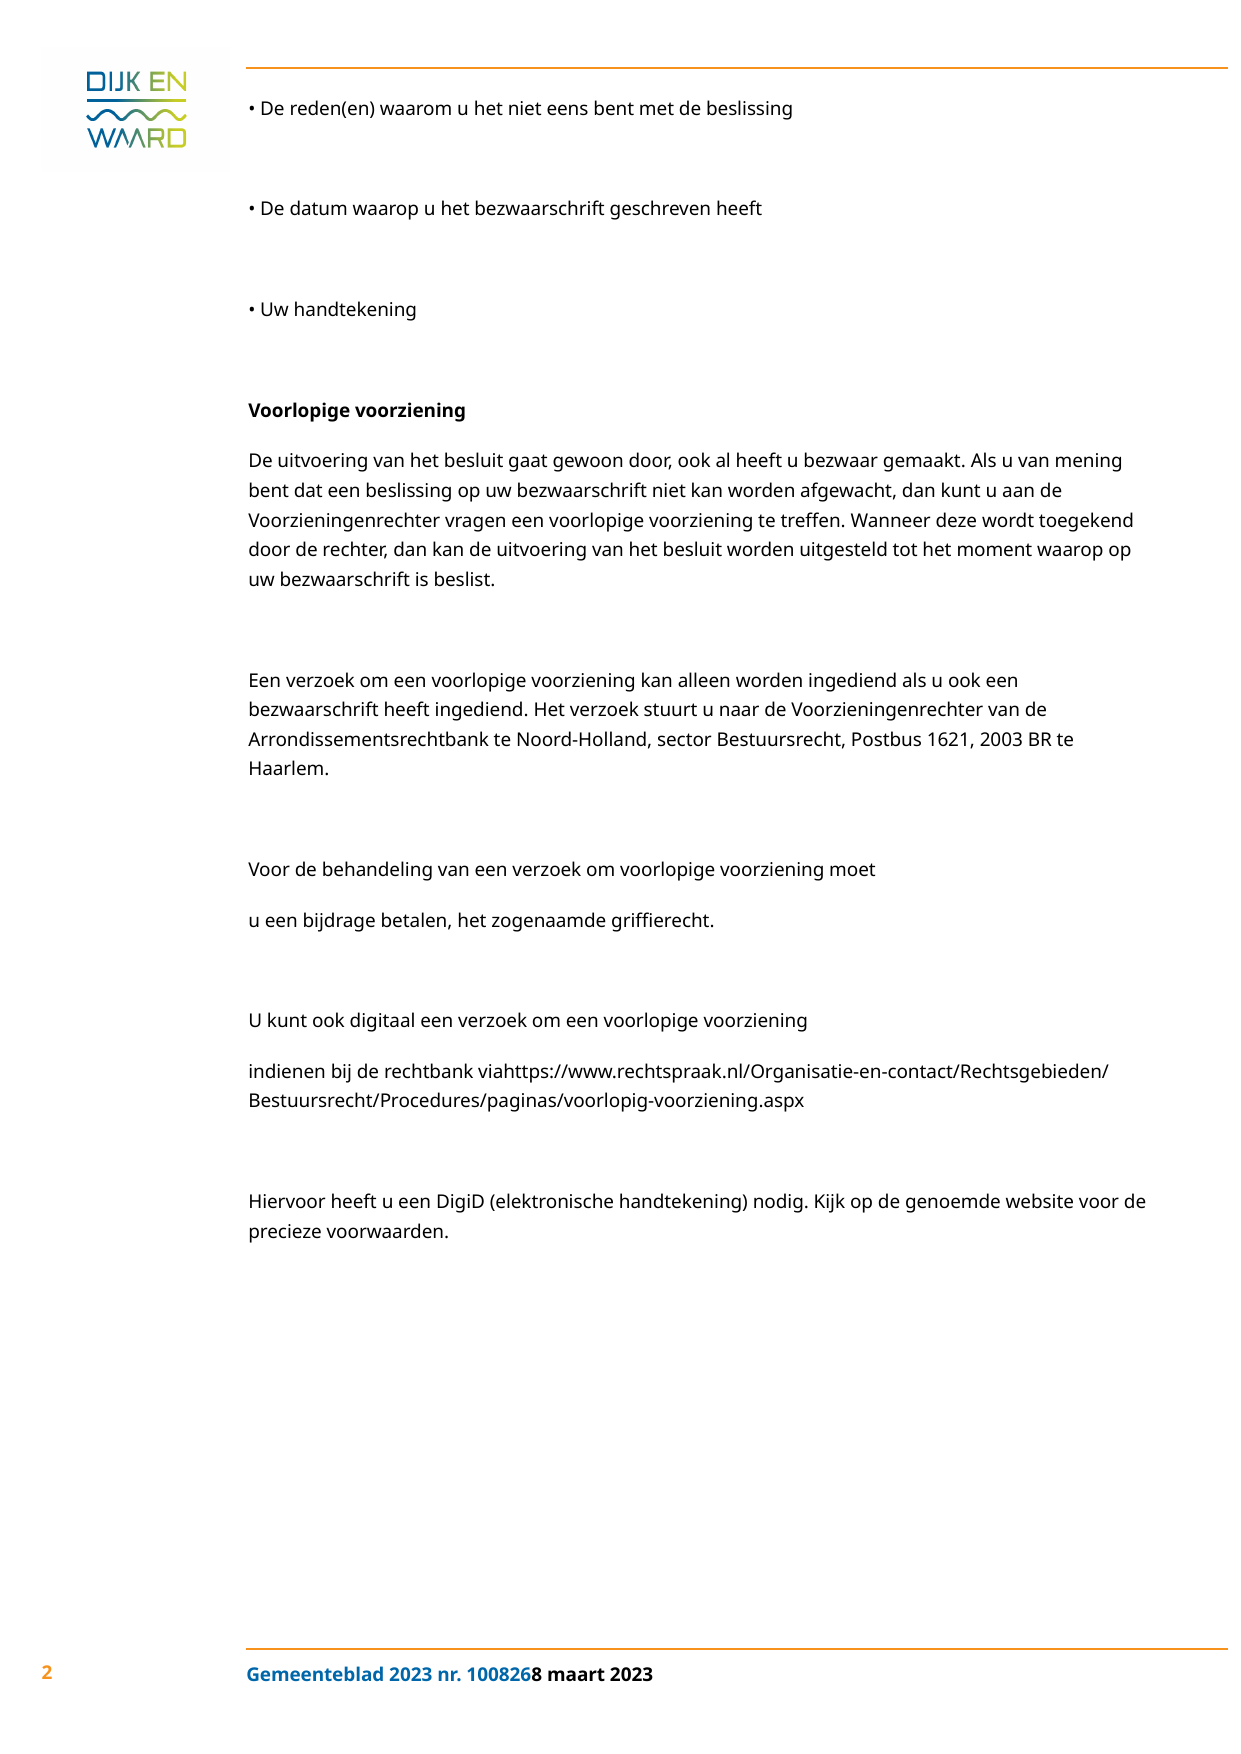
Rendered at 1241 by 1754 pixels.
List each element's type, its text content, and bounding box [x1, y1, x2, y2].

text Voorlopige voorziening [248, 397, 1152, 423]
text Hiervoor heeft u een DigiD (elektronische handtekening) nodig. Kijk op de genoemde website voor de precieze voorwaarden. [248, 1188, 1152, 1244]
text Voor de behandeling van een verzoek om voorlopige voorziening moet [248, 856, 1152, 882]
text • De reden(en) waarom u het niet eens bent met de beslissing [248, 95, 1152, 121]
text • Uw handtekening [248, 296, 1152, 322]
text u een bijdrage betalen, het zogenaamde griffierecht. [248, 907, 1152, 933]
text De uitvoering van het besluit gaat gewoon door, ook al heeft u bezwaar gemaakt. Als u van mening bent dat een beslissing op uw bezwaarschrift niet kan worden afgewacht, dan kunt u aan de Voorzieningenrechter vragen een voorlopige voorziening te treffen. Wanneer deze wordt toegekend door de rechter, dan kan de uitvoering van het besluit worden uitgesteld tot het moment waarop op uw bezwaarschrift is beslist. [248, 448, 1152, 592]
picture [41, 47, 231, 172]
text • De datum waarop u het bezwaarschrift geschreven heeft [248, 196, 1152, 221]
text U kunt ook digitaal een verzoek om een voorlopige voorziening [248, 1008, 1152, 1033]
text Een verzoek om een voorlopige voorziening kan alleen worden ingediend als u ook een bezwaarschrift heeft ingediend. Het verzoek stuurt u naar de Voorzieningenrechter van de Arrondissementsrechtbank te Noord-Holland, sector Bestuursrecht, Postbus 1621, 2003 BR te Haarlem. [248, 667, 1152, 781]
text indienen bij de rechtbank viahttps://www.rechtspraak.nl/Organisatie-en-contact/Rechtsgebieden/Bestuursrecht/Procedures/paginas/voorlopig-voorziening.aspx [248, 1058, 1152, 1113]
